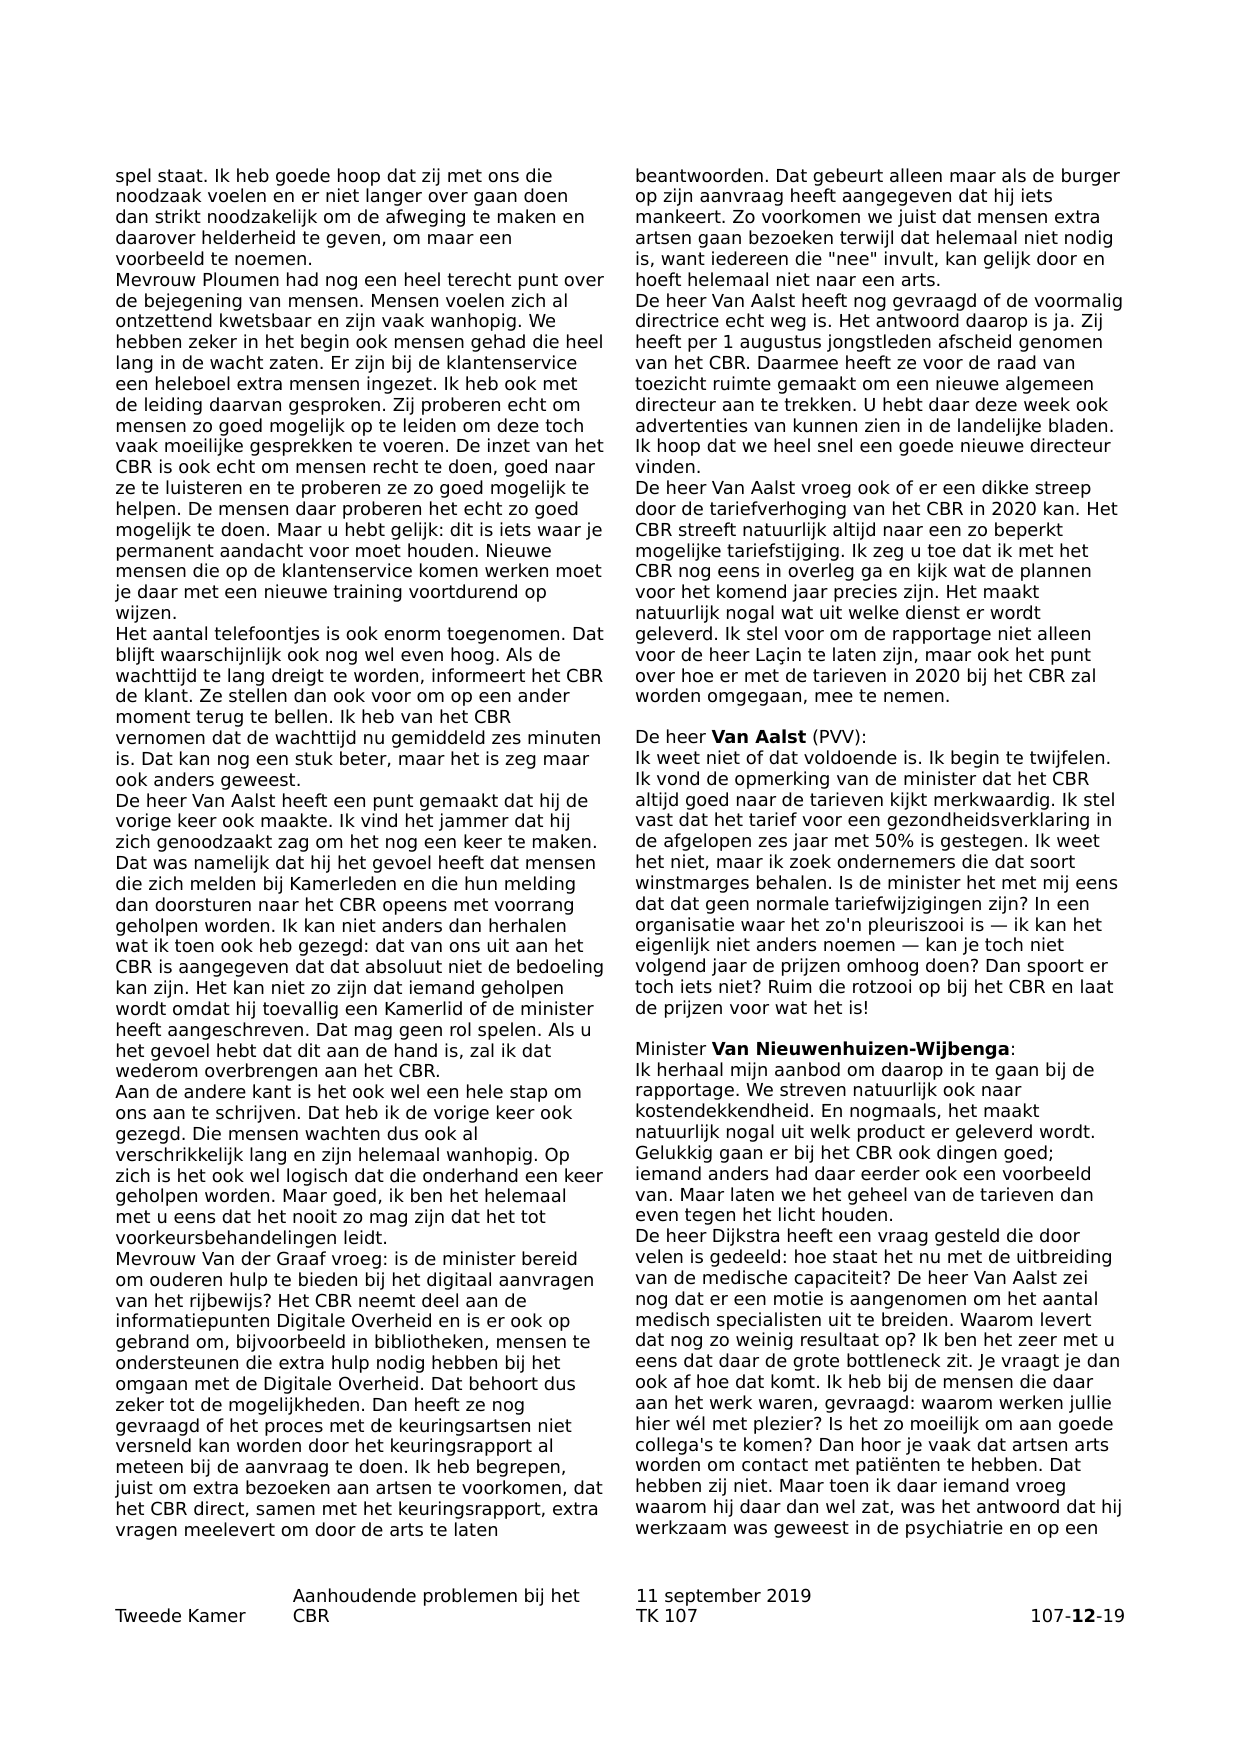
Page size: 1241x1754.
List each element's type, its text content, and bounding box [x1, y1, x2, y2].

text Ik herhaal mijn aanbod om daarop in te gaan bij de rapportage. We streven natuurlijk ook naar kostendekkendheid. En nogmaals, het maakt natuurlijk nogal uit welk product er geleverd wordt. Gelukkig gaan er bij het CBR ook dingen goed; iemand anders had daar eerder ook een voorbeeld van. Maar laten we het geheel van de tarieven dan even tegen het licht houden. [635, 1059, 1125, 1226]
text De heer Van Aalst heeft een punt gemaakt dat hij de vorige keer ook maakte. Ik vind het jammer dat hij zich genoodzaakt zag om het nog een keer te maken. Dat was namelijk dat hij het gevoel heeft dat mensen die zich melden bij Kamerleden en die hun melding dan doorsturen naar het CBR opeens met voorrang geholpen worden. Ik kan niet anders dan herhalen wat ik toen ook heb gezegd: dat van ons uit aan het CBR is aangegeven dat dat absoluut niet de bedoeling kan zijn. Het kan niet zo zijn dat iemand geholpen wordt omdat hij toevallig een Kamerlid of de minister heeft aangeschreven. Dat mag geen rol spelen. Als u het gevoel hebt dat dit aan de hand is, zal ik dat wederom overbrengen aan het CBR. [115, 790, 605, 1082]
text De heer Van Aalst (PVV): [635, 727, 1125, 748]
text De heer Dijkstra heeft een vraag gesteld die door velen is gedeeld: hoe staat het nu met de uitbreiding van de medische capaciteit? De heer Van Aalst zei nog dat er een motie is aangenomen om het aantal medisch specialisten uit te breiden. Waarom levert dat nog zo weinig resultaat op? Ik ben het zeer met u eens dat daar de grote bottleneck zit. Je vraagt je dan ook af hoe dat komt. Ik heb bij de mensen die daar aan het werk waren, gevraagd: waarom werken jullie hier wél met plezier? Is het zo moeilijk om aan goede collega's te komen? Dan hoor je vaak dat artsen arts worden om contact met patiënten te hebben. Dat hebben zij niet. Maar toen ik daar iemand vroeg waarom hij daar dan wel zat, was het antwoord dat hij werkzaam was geweest in de psychiatrie en op een [635, 1226, 1125, 1538]
text Minister Van Nieuwenhuizen-Wijbenga: [635, 1038, 1125, 1059]
text Ik weet niet of dat voldoende is. Ik begin te twijfelen. Ik vond de opmerking van de minister dat het CBR altijd goed naar de tarieven kijkt merkwaardig. Ik stel vast dat het tarief voor een gezondheidsverklaring in de afgelopen zes jaar met 50% is gestegen. Ik weet het niet, maar ik zoek ondernemers die dat soort winstmarges behalen. Is de minister het met mij eens dat dat geen normale tariefwijzigingen zijn? In een organisatie waar het zo'n pleuriszooi is — ik kan het eigenlijk niet anders noemen — kan je toch niet volgend jaar de prijzen omhoog doen? Dan spoort er toch iets niet? Ruim die rotzooi op bij het CBR en laat de prijzen voor wat het is! [635, 748, 1125, 1018]
text Aan de andere kant is het ook wel een hele stap om ons aan te schrijven. Dat heb ik de vorige keer ook gezegd. Die mensen wachten dus ook al verschrikkelijk lang en zijn helemaal wanhopig. Op zich is het ook wel logisch dat die onderhand een keer geholpen worden. Maar goed, ik ben het helemaal met u eens dat het nooit zo mag zijn dat het tot voorkeursbehandelingen leidt. [115, 1082, 605, 1249]
text spel staat. Ik heb goede hoop dat zij met ons die noodzaak voelen en er niet langer over gaan doen dan strikt noodzakelijk om de afweging te maken en daarover helderheid te geven, om maar een voorbeeld te noemen. [115, 165, 605, 269]
text beantwoorden. Dat gebeurt alleen maar als de burger op zijn aanvraag heeft aangegeven dat hij iets mankeert. Zo voorkomen we juist dat mensen extra artsen gaan bezoeken terwijl dat helemaal niet nodig is, want iedereen die "nee" invult, kan gelijk door en hoeft helemaal niet naar een arts. [635, 165, 1125, 290]
text Mevrouw Ploumen had nog een heel terecht punt over de bejegening van mensen. Mensen voelen zich al ontzettend kwetsbaar en zijn vaak wanhopig. We hebben zeker in het begin ook mensen gehad die heel lang in de wacht zaten. Er zijn bij de klantenservice een heleboel extra mensen ingezet. Ik heb ook met de leiding daarvan gesproken. Zij proberen echt om mensen zo goed mogelijk op te leiden om deze toch vaak moeilijke gesprekken te voeren. De inzet van het CBR is ook echt om mensen recht te doen, goed naar ze te luisteren en te proberen ze zo goed mogelijk te helpen. De mensen daar proberen het echt zo goed mogelijk te doen. Maar u hebt gelijk: dit is iets waar je permanent aandacht voor moet houden. Nieuwe mensen die op de klantenservice komen werken moet je daar met een nieuwe training voortdurend op wijzen. [115, 269, 605, 624]
text De heer Van Aalst heeft nog gevraagd of de voormalig directrice echt weg is. Het antwoord daarop is ja. Zij heeft per 1 augustus jongstleden afscheid genomen van het CBR. Daarmee heeft ze voor de raad van toezicht ruimte gemaakt om een nieuwe algemeen directeur aan te trekken. U hebt daar deze week ook advertenties van kunnen zien in de landelijke bladen. Ik hoop dat we heel snel een goede nieuwe directeur vinden. [635, 290, 1125, 478]
text De heer Van Aalst vroeg ook of er een dikke streep door de tariefverhoging van het CBR in 2020 kan. Het CBR streeft natuurlijk altijd naar een zo beperkt mogelijke tariefstijging. Ik zeg u toe dat ik met het CBR nog eens in overleg ga en kijk wat de plannen voor het komend jaar precies zijn. Het maakt natuurlijk nogal wat uit welke dienst er wordt geleverd. Ik stel voor om de rapportage niet alleen voor de heer Laçin te laten zijn, maar ook het punt over hoe er met de tarieven in 2020 bij het CBR zal worden omgegaan, mee te nemen. [635, 478, 1125, 707]
text Het aantal telefoontjes is ook enorm toegenomen. Dat blijft waarschijnlijk ook nog wel even hoog. Als de wachttijd te lang dreigt te worden, informeert het CBR de klant. Ze stellen dan ook voor om op een ander moment terug te bellen. Ik heb van het CBR vernomen dat de wachttijd nu gemiddeld zes minuten is. Dat kan nog een stuk beter, maar het is zeg maar ook anders geweest. [115, 624, 605, 790]
text Mevrouw Van der Graaf vroeg: is de minister bereid om ouderen hulp te bieden bij het digitaal aanvragen van het rijbewijs? Het CBR neemt deel aan de informatiepunten Digitale Overheid en is er ook op gebrand om, bijvoorbeeld in bibliotheken, mensen te ondersteunen die extra hulp nodig hebben bij het omgaan met de Digitale Overheid. Dat behoort dus zeker tot de mogelijkheden. Dan heeft ze nog gevraagd of het proces met de keuringsartsen niet versneld kan worden door het keuringsrapport al meteen bij de aanvraag te doen. Ik heb begrepen, juist om extra bezoeken aan artsen te voorkomen, dat het CBR direct, samen met het keuringsrapport, extra vragen meelevert om door de arts te laten [115, 1249, 605, 1540]
